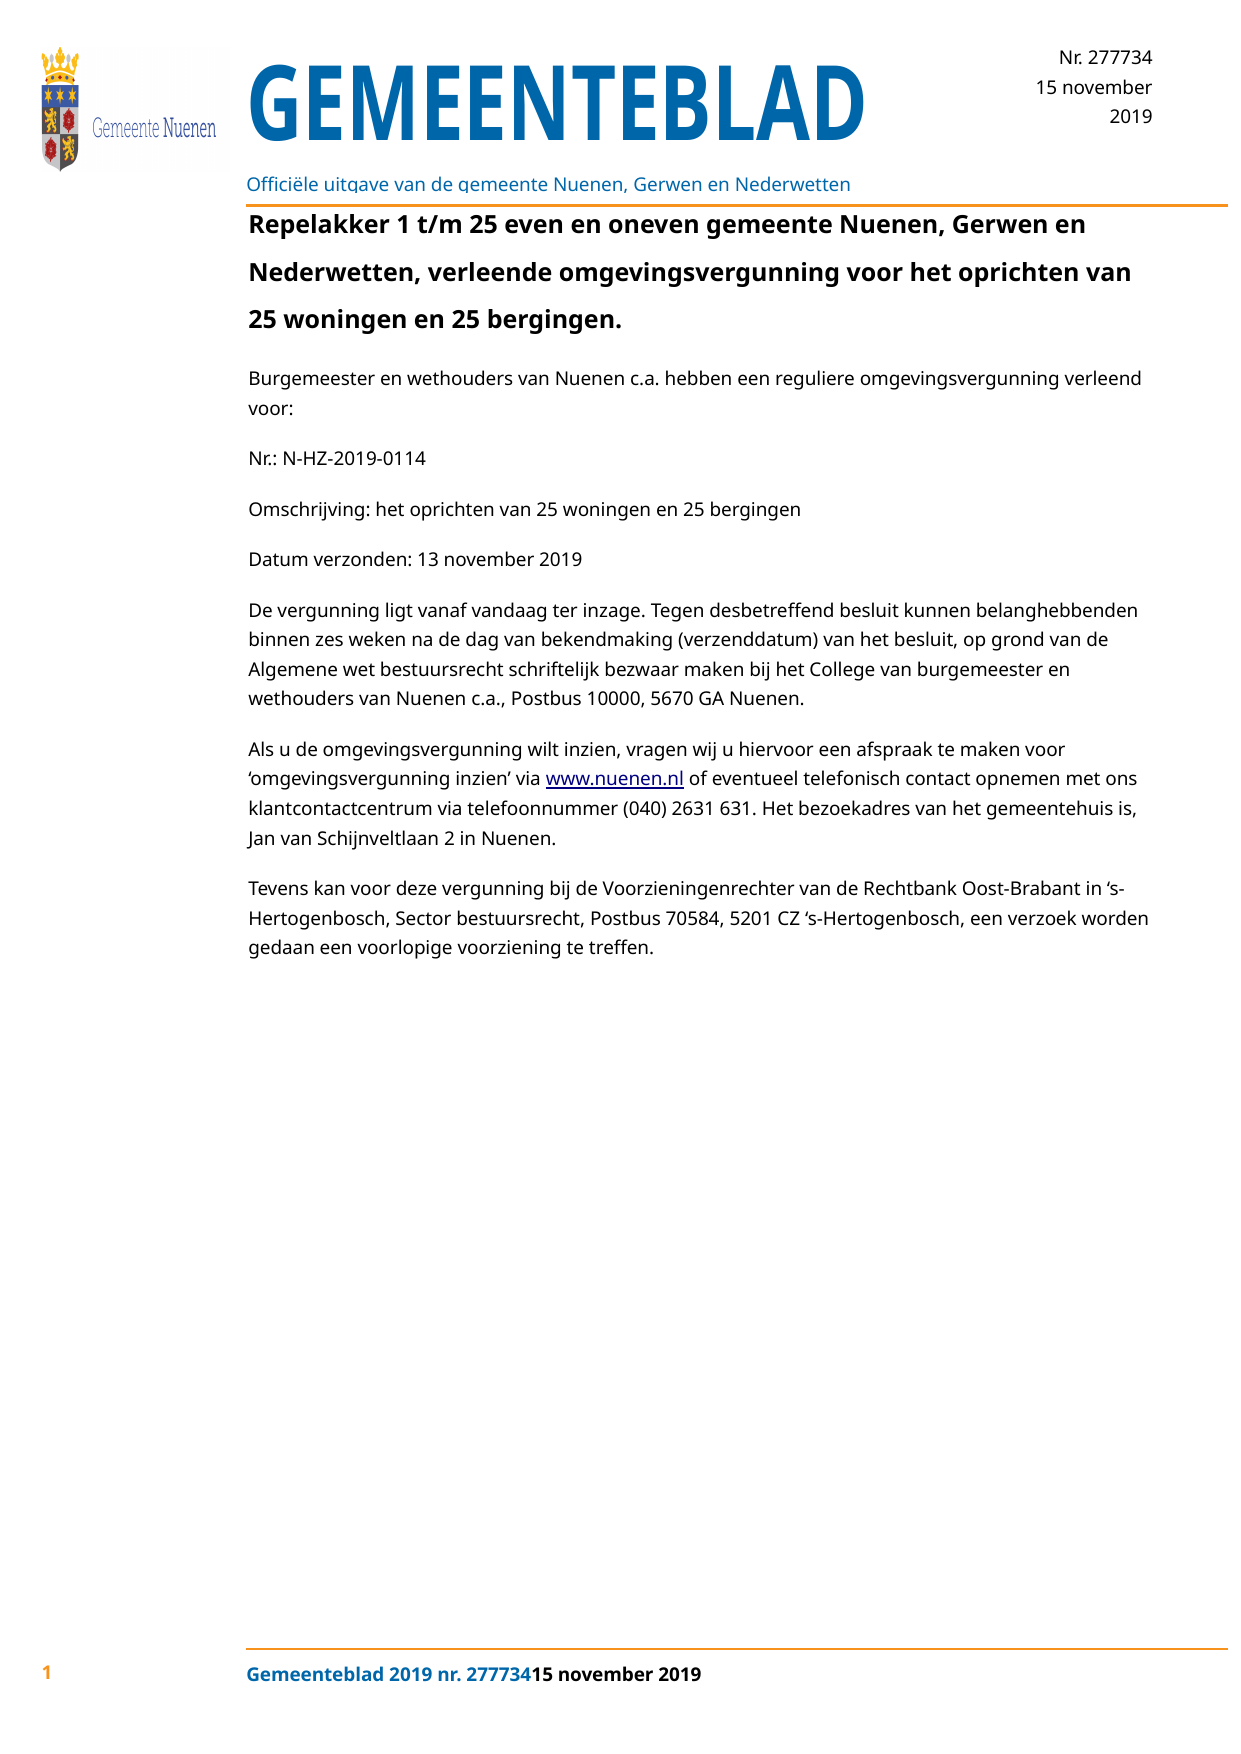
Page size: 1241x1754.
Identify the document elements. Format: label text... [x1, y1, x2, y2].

picture [41, 47, 231, 172]
text Omschrijving: het oprichten van 25 woningen en 25 bergingen [248, 496, 1152, 522]
text De vergunning ligt vanaf vandaag ter inzage. Tegen desbetreffend besluit kunnen belanghebbenden binnen zes weken na de dag van bekendmaking (verzenddatum) van het besluit, op grond van de Algemene wet bestuursrecht schriftelijk bezwaar maken bij het College van burgemeester en wethouders van Nuenen c.a., Postbus 10000, 5670 GA Nuenen. [248, 597, 1152, 711]
text Als u de omgevingsvergunning wilt inzien, vragen wij u hiervoor een afspraak te maken voor ‘omgevingsvergunning inzien’ via www.nuenen.nl of eventueel telefonisch contact opnemen met ons klantcontactcentrum via telefoonnummer (040) 2631 631. Het bezoekadres van het gemeentehuis is, Jan van Schijnveltlaan 2 in Nuenen. [248, 736, 1152, 850]
text Repelakker 1 t/m 25 even en oneven gemeente Nuenen, Gerwen en Nederwetten, verleende omgevingsvergunning voor het oprichten van 25 woningen en 25 bergingen. [248, 207, 1152, 336]
text Datum verzonden: 13 november 2019 [248, 546, 1152, 572]
text Burgemeester en wethouders van Nuenen c.a. hebben een reguliere omgevingsvergunning verleend voor: [248, 366, 1152, 421]
text Nr.: N-HZ-2019-0114 [248, 446, 1152, 471]
text Tevens kan voor deze vergunning bij de Voorzieningenrechter van de Rechtbank Oost-Brabant in ‘s-Hertogenbosch, Sector bestuursrecht, Postbus 70584, 5201 CZ ‘s-Hertogenbosch, een verzoek worden gedaan een voorlopige voorziening te treffen. [248, 875, 1152, 960]
